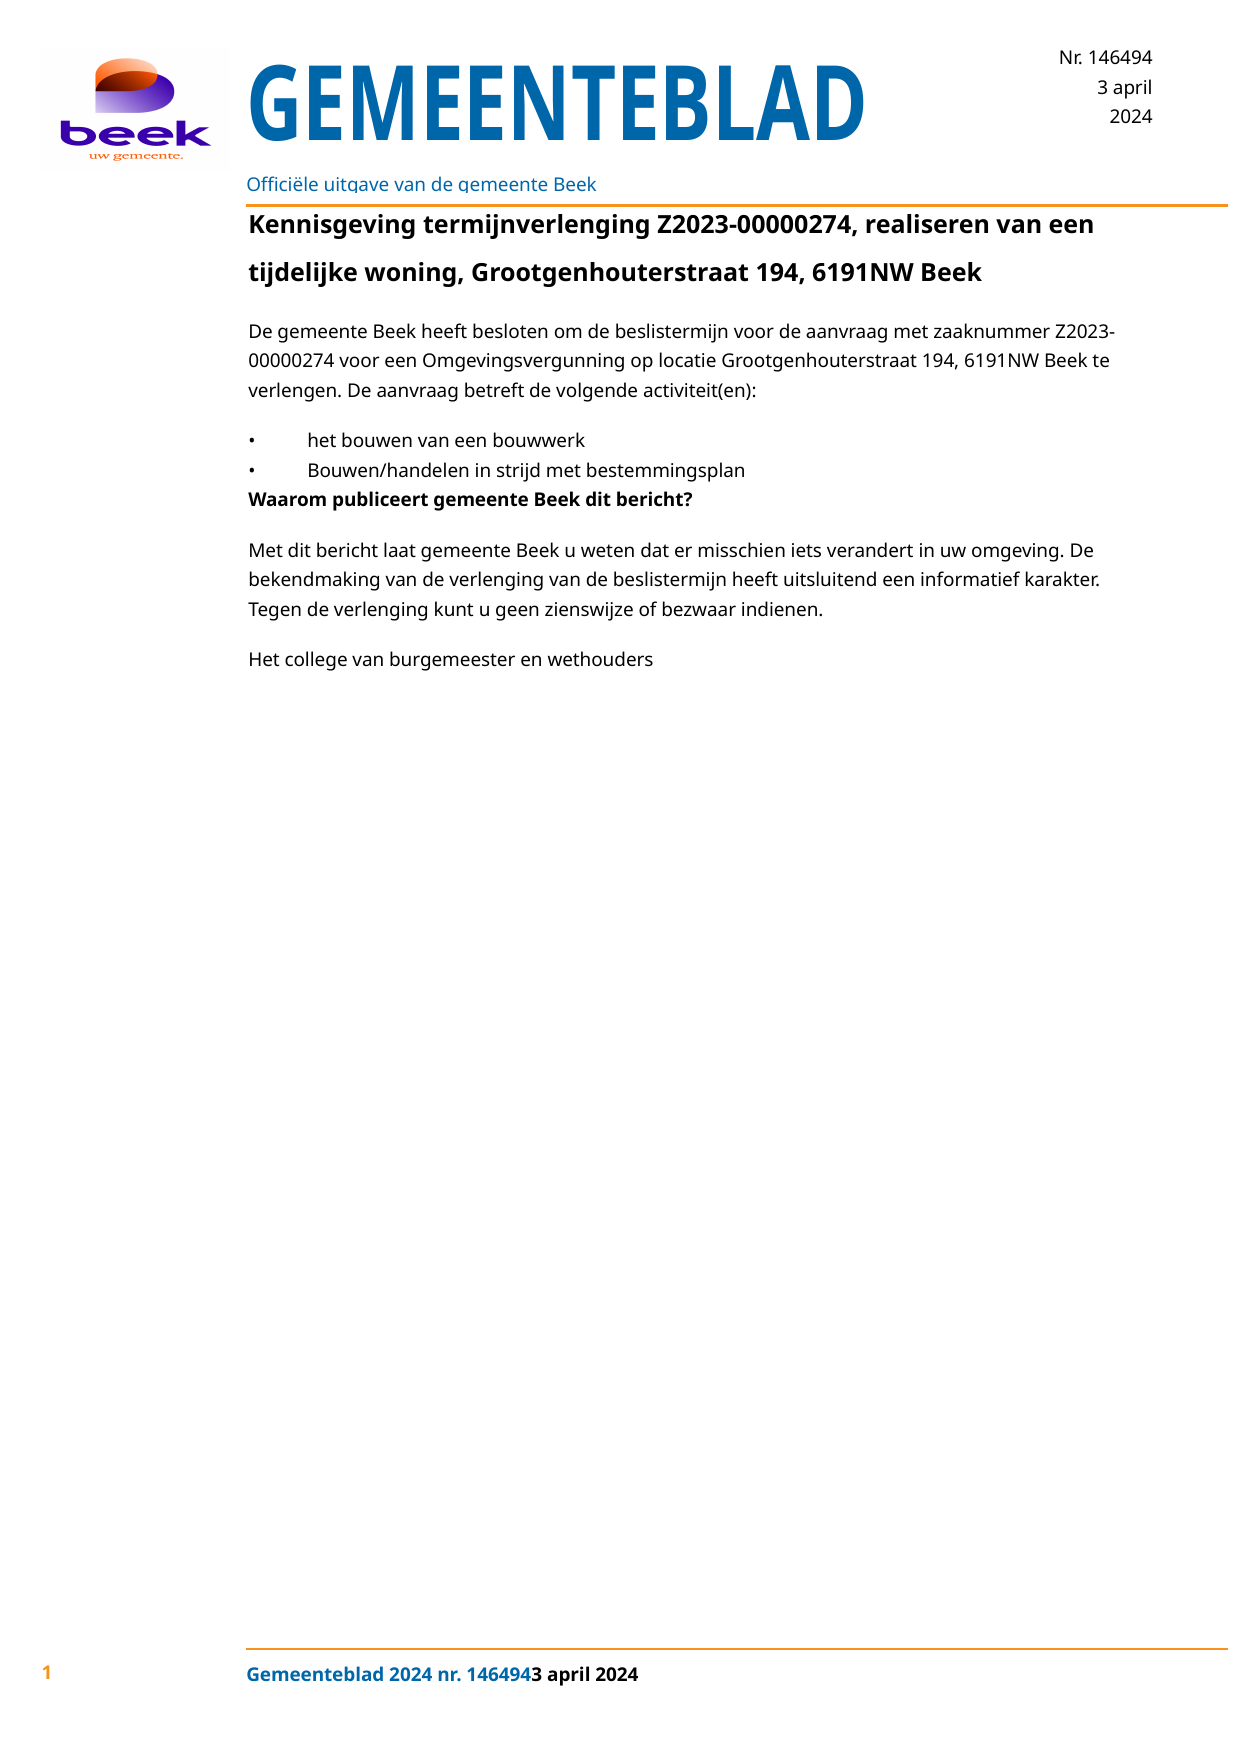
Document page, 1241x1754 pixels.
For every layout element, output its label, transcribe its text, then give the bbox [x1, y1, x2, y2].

text De gemeente Beek heeft besloten om de beslistermijn voor de aanvraag met zaaknummer Z2023-00000274 voor een Omgevingsvergunning op locatie Grootgenhouterstraat 194, 6191NW Beek te verlengen. De aanvraag betreft de volgende activiteit(en): [248, 318, 1152, 403]
text Kennisgeving termijnverlenging Z2023-00000274, realiseren van een tijdelijke woning, Grootgenhouterstraat 194, 6191NW Beek [248, 207, 1152, 288]
text Met dit bericht laat gemeente Beek u weten dat er misschien iets verandert in uw omgeving. De bekendmaking van de verlenging van de beslistermijn heeft uitsluitend een informatief karakter. Tegen de verlenging kunt u geen zienswijze of bezwaar indienen. [248, 537, 1152, 622]
list het bouwen van een bouwwerk [248, 427, 1152, 453]
list Bouwen/handelen in strijd met bestemmingsplan [248, 457, 1152, 483]
picture [41, 47, 231, 172]
text Het college van burgemeester en wethouders [248, 647, 1152, 672]
text Waarom publiceert gemeente Beek dit bericht? [248, 487, 1152, 512]
